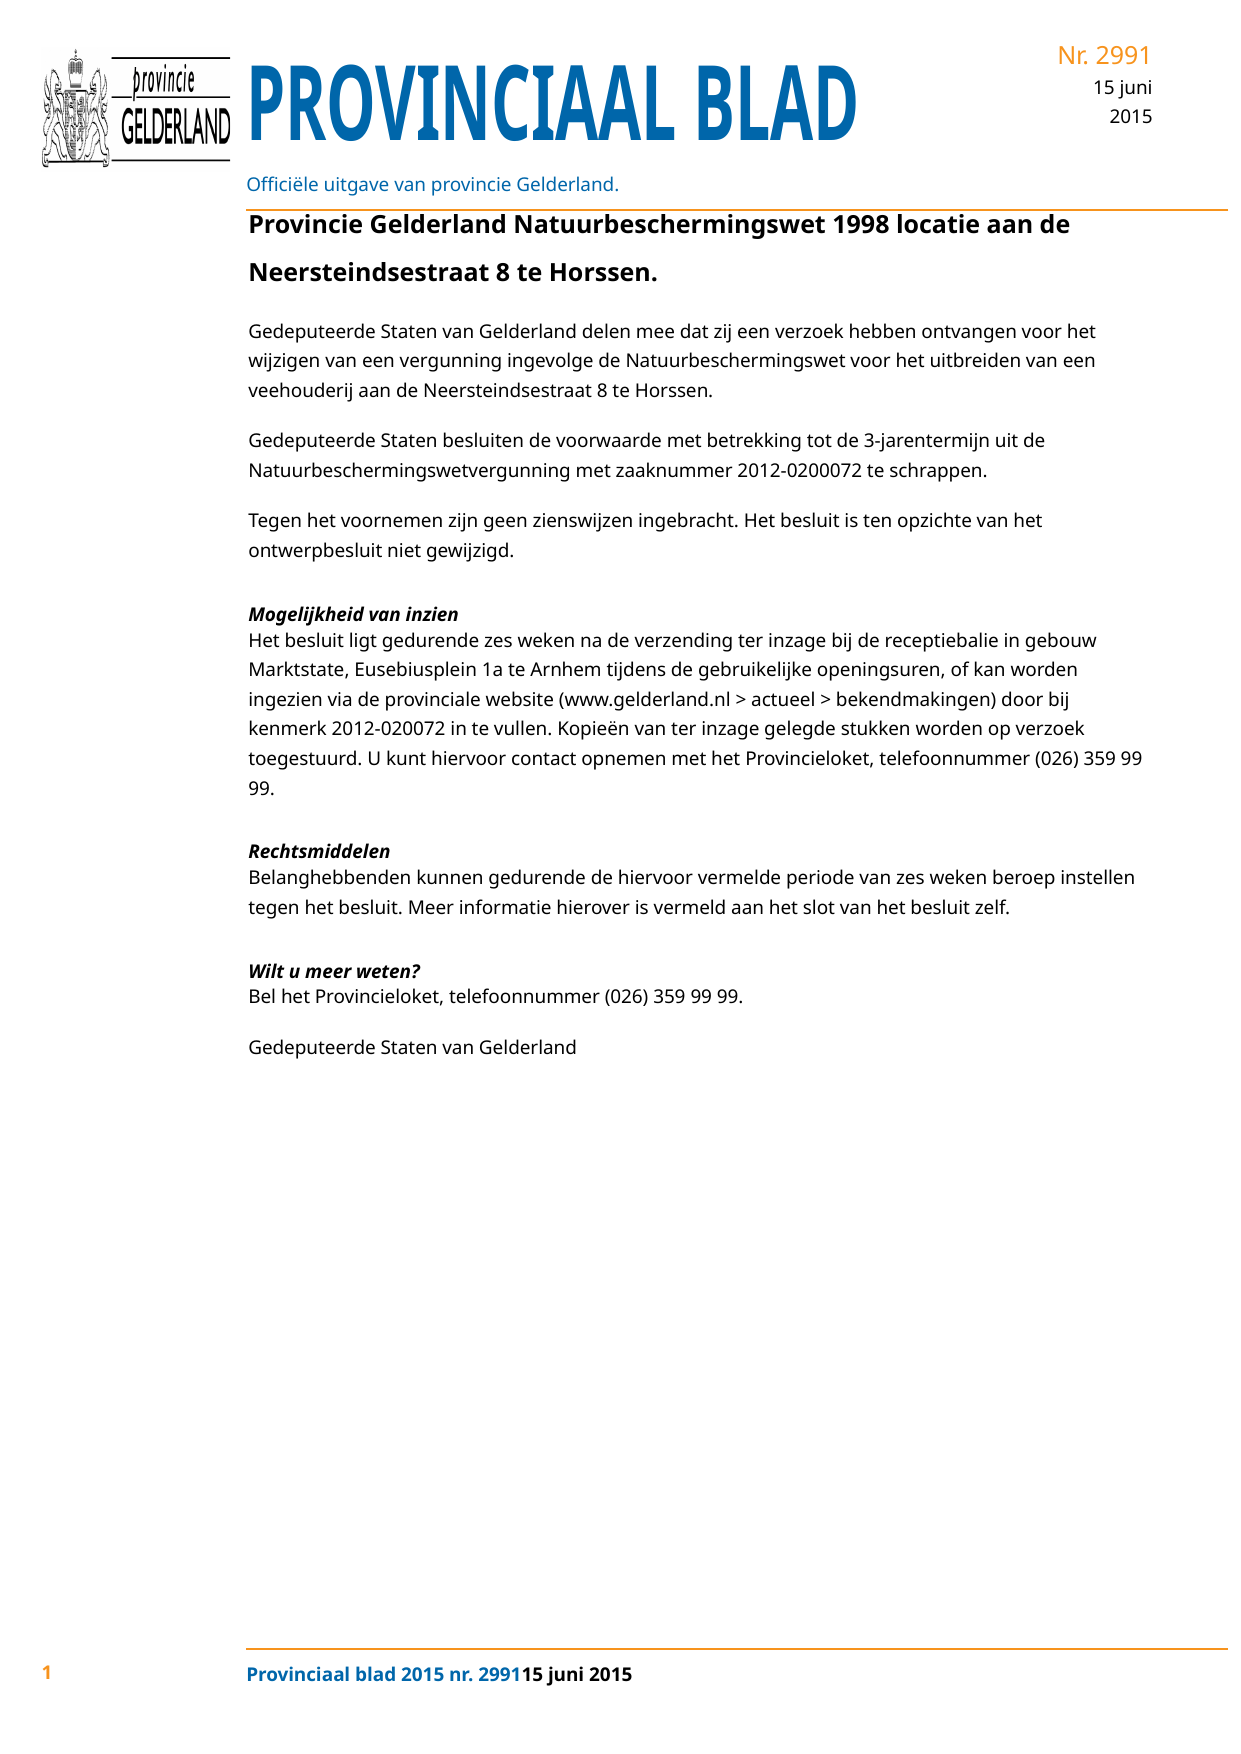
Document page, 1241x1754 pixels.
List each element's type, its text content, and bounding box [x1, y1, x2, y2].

text Gedeputeerde Staten van Gelderland [248, 1034, 1152, 1060]
text Tegen het voornemen zijn geen zienswijzen ingebracht. Het besluit is ten opzichte van het ontwerpbesluit niet gewijzigd. [248, 507, 1152, 563]
text Gedeputeerde Staten besluiten de voorwaarde met betrekking tot de 3-jarentermijn uit de Natuurbeschermingswetvergunning met zaaknummer 2012-0200072 te schrappen. [248, 427, 1152, 483]
text Gedeputeerde Staten van Gelderland delen mee dat zij een verzoek hebben ontvangen voor het wijzigen van een vergunning ingevolge de Natuurbeschermingswet voor het uitbreiden van een veehouderij aan de Neersteindsestraat 8 te Horssen. [248, 318, 1152, 403]
picture [41, 47, 231, 172]
text Bel het Provincieloket, telefoonnummer (026) 359 99 99. [248, 984, 1152, 1009]
text Wilt u meer weten? [248, 958, 1152, 984]
text Rechtsmiddelen [248, 839, 1152, 864]
text Belanghebbenden kunnen gedurende de hiervoor vermelde periode van zes weken beroep instellen tegen het besluit. Meer informatie hierover is vermeld aan het slot van het besluit zelf. [248, 864, 1152, 920]
text Het besluit ligt gedurende zes weken na de verzending ter inzage bij de receptiebalie in gebouw Marktstate, Eusebiusplein 1a te Arnhem tijdens de gebruikelijke openingsuren, of kan worden ingezien via de provinciale website (www.gelderland.nl > actueel > bekendmakingen) door bij kenmerk 2012-020072 in te vullen. Kopieën van ter inzage gelegde stukken worden op verzoek toegestuurd. U kunt hiervoor contact opnemen met het Provincieloket, telefoonnummer (026) 359 99 99. [248, 627, 1152, 800]
text Mogelijkheid van inzien [248, 601, 1152, 627]
text Provincie Gelderland Natuurbeschermingswet 1998 locatie aan de Neersteindsestraat 8 te Horssen. [248, 211, 1152, 288]
